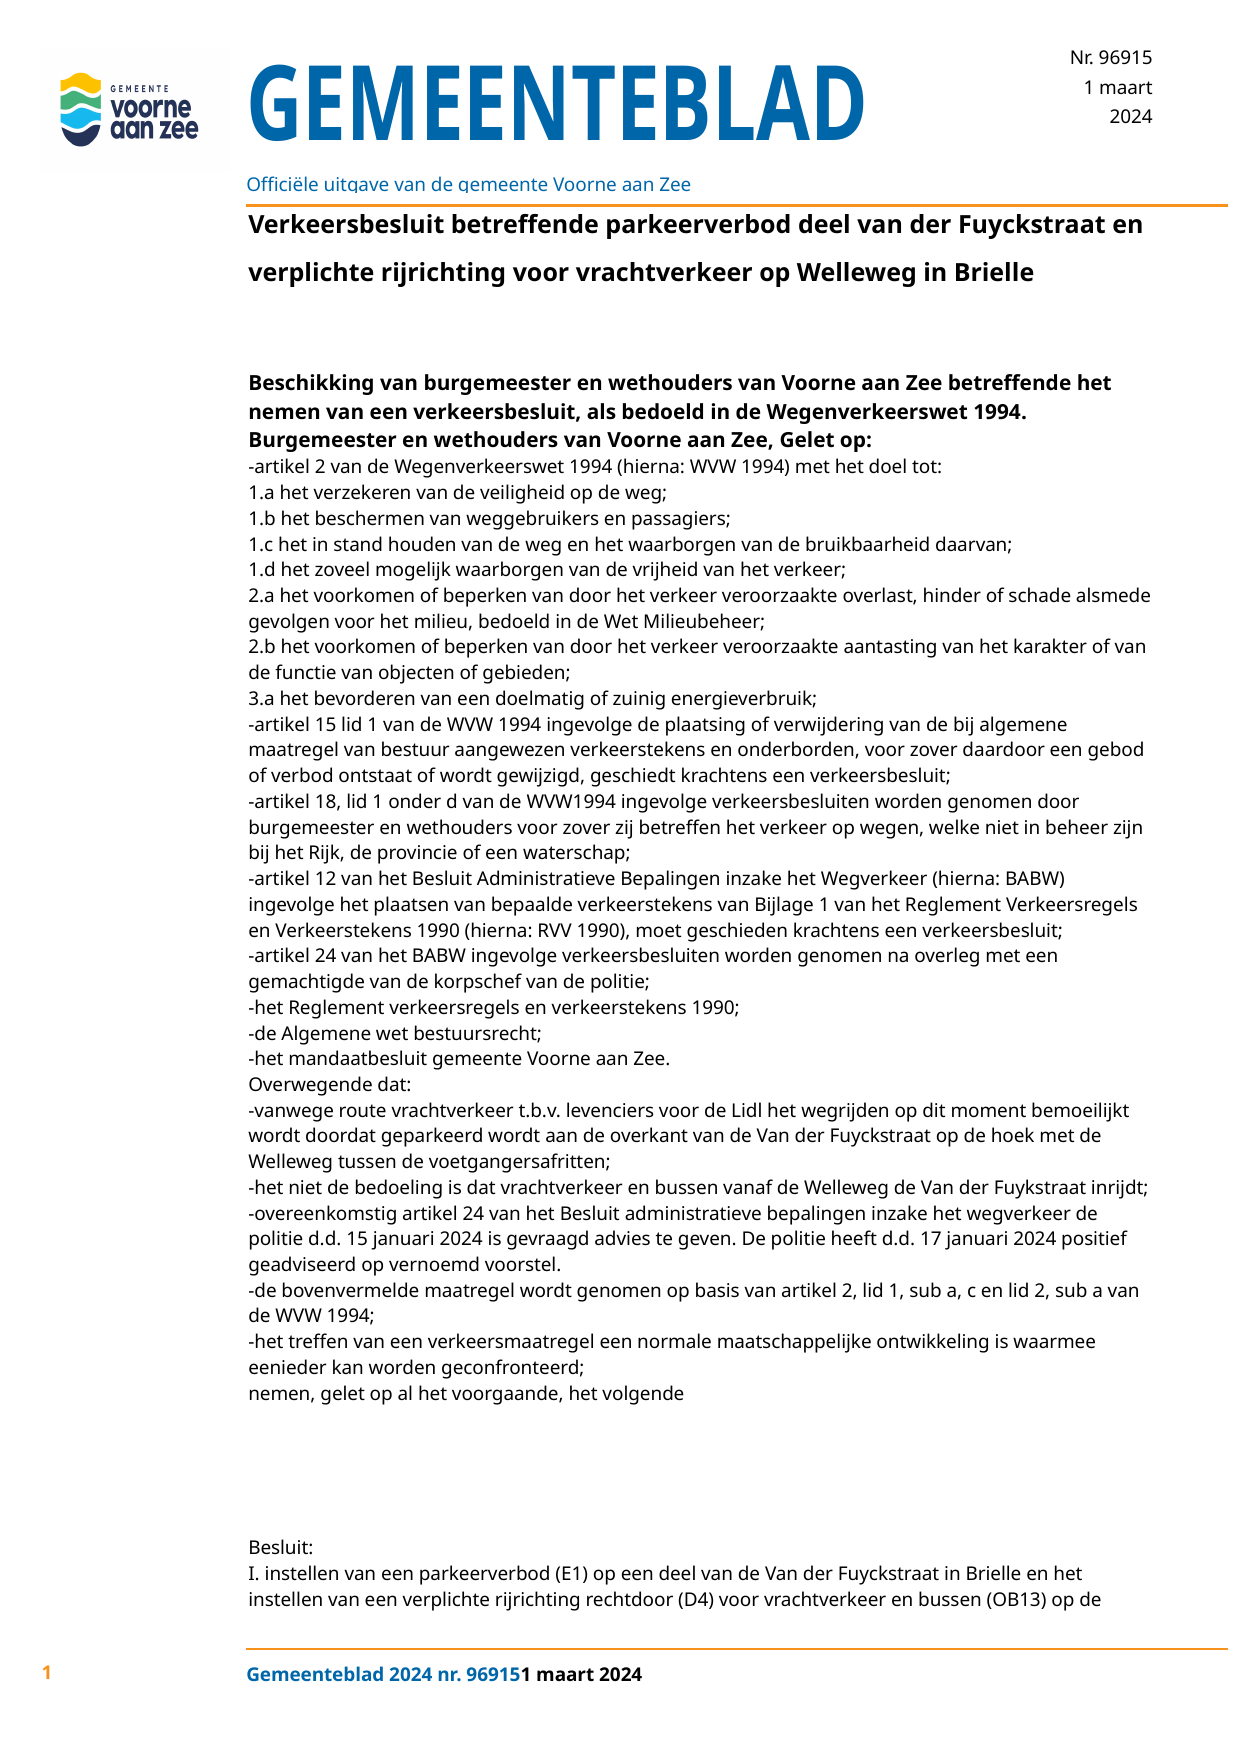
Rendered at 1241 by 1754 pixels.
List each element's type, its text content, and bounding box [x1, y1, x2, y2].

text -het niet de bedoeling is dat vrachtverkeer en bussen vanaf de Welleweg de Van der Fuykstraat inrijdt; [248, 1174, 1152, 1200]
text -het mandaatbesluit gemeente Voorne aan Zee. [248, 1045, 1152, 1071]
text -de Algemene wet bestuursrecht; [248, 1020, 1152, 1045]
text -artikel 2 van de Wegenverkeerswet 1994 (hierna: WVW 1994) met het doel tot: [248, 454, 1152, 479]
text 2.b het voorkomen of beperken van door het verkeer veroorzaakte aantasting van het karakter of van de functie van objecten of gebieden; [248, 634, 1152, 685]
text 1.d het zoveel mogelijk waarborgen van de vrijheid van het verkeer; [248, 557, 1152, 582]
text -vanwege route vrachtverkeer t.b.v. levenciers voor de Lidl het wegrijden op dit moment bemoeilijkt wordt doordat geparkeerd wordt aan de overkant van de Van der Fuyckstraat op de hoek met de Welleweg tussen de voetgangersafritten; [248, 1097, 1152, 1174]
picture [41, 47, 231, 172]
text 3.a het bevorderen van een doelmatig of zuinig energieverbruik; [248, 685, 1152, 711]
text Verkeersbesluit betreffende parkeerverbod deel van der Fuyckstraat en verplichte rijrichting voor vrachtverkeer op Welleweg in Brielle [248, 207, 1152, 288]
text 1.c het in stand houden van de weg en het waarborgen van de bruikbaarheid daarvan; [248, 531, 1152, 557]
text -artikel 15 lid 1 van de WVW 1994 ingevolge de plaatsing of verwijdering van de bij algemene maatregel van bestuur aangewezen verkeerstekens en onderborden, voor zover daardoor een gebod of verbod ontstaat of wordt gewijzigd, geschiedt krachtens een verkeersbesluit; [248, 711, 1152, 788]
text -de bovenvermelde maatregel wordt genomen op basis van artikel 2, lid 1, sub a, c en lid 2, sub a van de WVW 1994; [248, 1277, 1152, 1328]
text I. instellen van een parkeerverbod (E1) op een deel van de Van der Fuyckstraat in Brielle en het instellen van een verplichte rijrichting rechtdoor (D4) voor vrachtverkeer en bussen (OB13) op de [248, 1560, 1152, 1611]
text Overwegende dat: [248, 1071, 1152, 1097]
text Besluit: [248, 1534, 1152, 1560]
text nemen, gelet op al het voorgaande, het volgende [248, 1380, 1152, 1406]
text -het treffen van een verkeersmaatregel een normale maatschappelijke ontwikkeling is waarmee eenieder kan worden geconfronteerd; [248, 1328, 1152, 1380]
text -artikel 12 van het Besluit Administratieve Bepalingen inzake het Wegverkeer (hierna: BABW) ingevolge het plaatsen van bepaalde verkeerstekens van Bijlage 1 van het Reglement Verkeersregels en Verkeerstekens 1990 (hierna: RVV 1990), moet geschieden krachtens een verkeersbesluit; [248, 865, 1152, 942]
text 2.a het voorkomen of beperken van door het verkeer veroorzaakte overlast, hinder of schade alsmede gevolgen voor het milieu, bedoeld in de Wet Milieubeheer; [248, 582, 1152, 634]
text -artikel 24 van het BABW ingevolge verkeersbesluiten worden genomen na overleg met een gemachtigde van de korpschef van de politie; [248, 942, 1152, 994]
text -overeenkomstig artikel 24 van het Besluit administratieve bepalingen inzake het wegverkeer de politie d.d. 15 januari 2024 is gevraagd advies te geven. De politie heeft d.d. 17 januari 2024 positief geadviseerd op vernoemd voorstel. [248, 1200, 1152, 1277]
text -artikel 18, lid 1 onder d van de WVW1994 ingevolge verkeersbesluiten worden genomen door burgemeester en wethouders voor zover zij betreffen het verkeer op wegen, welke niet in beheer zijn bij het Rijk, de provincie of een waterschap; [248, 788, 1152, 865]
text 1.a het verzekeren van de veiligheid op de weg; [248, 479, 1152, 505]
text -het Reglement verkeersregels en verkeerstekens 1990; [248, 994, 1152, 1020]
text Beschikking van burgemeester en wethouders van Voorne aan Zee betreffende het nemen van een verkeersbesluit, als bedoeld in de Wegenverkeerswet 1994. Burgemeester en wethouders van Voorne aan Zee, Gelet op: [248, 368, 1152, 454]
text 1.b het beschermen van weggebruikers en passagiers; [248, 505, 1152, 531]
